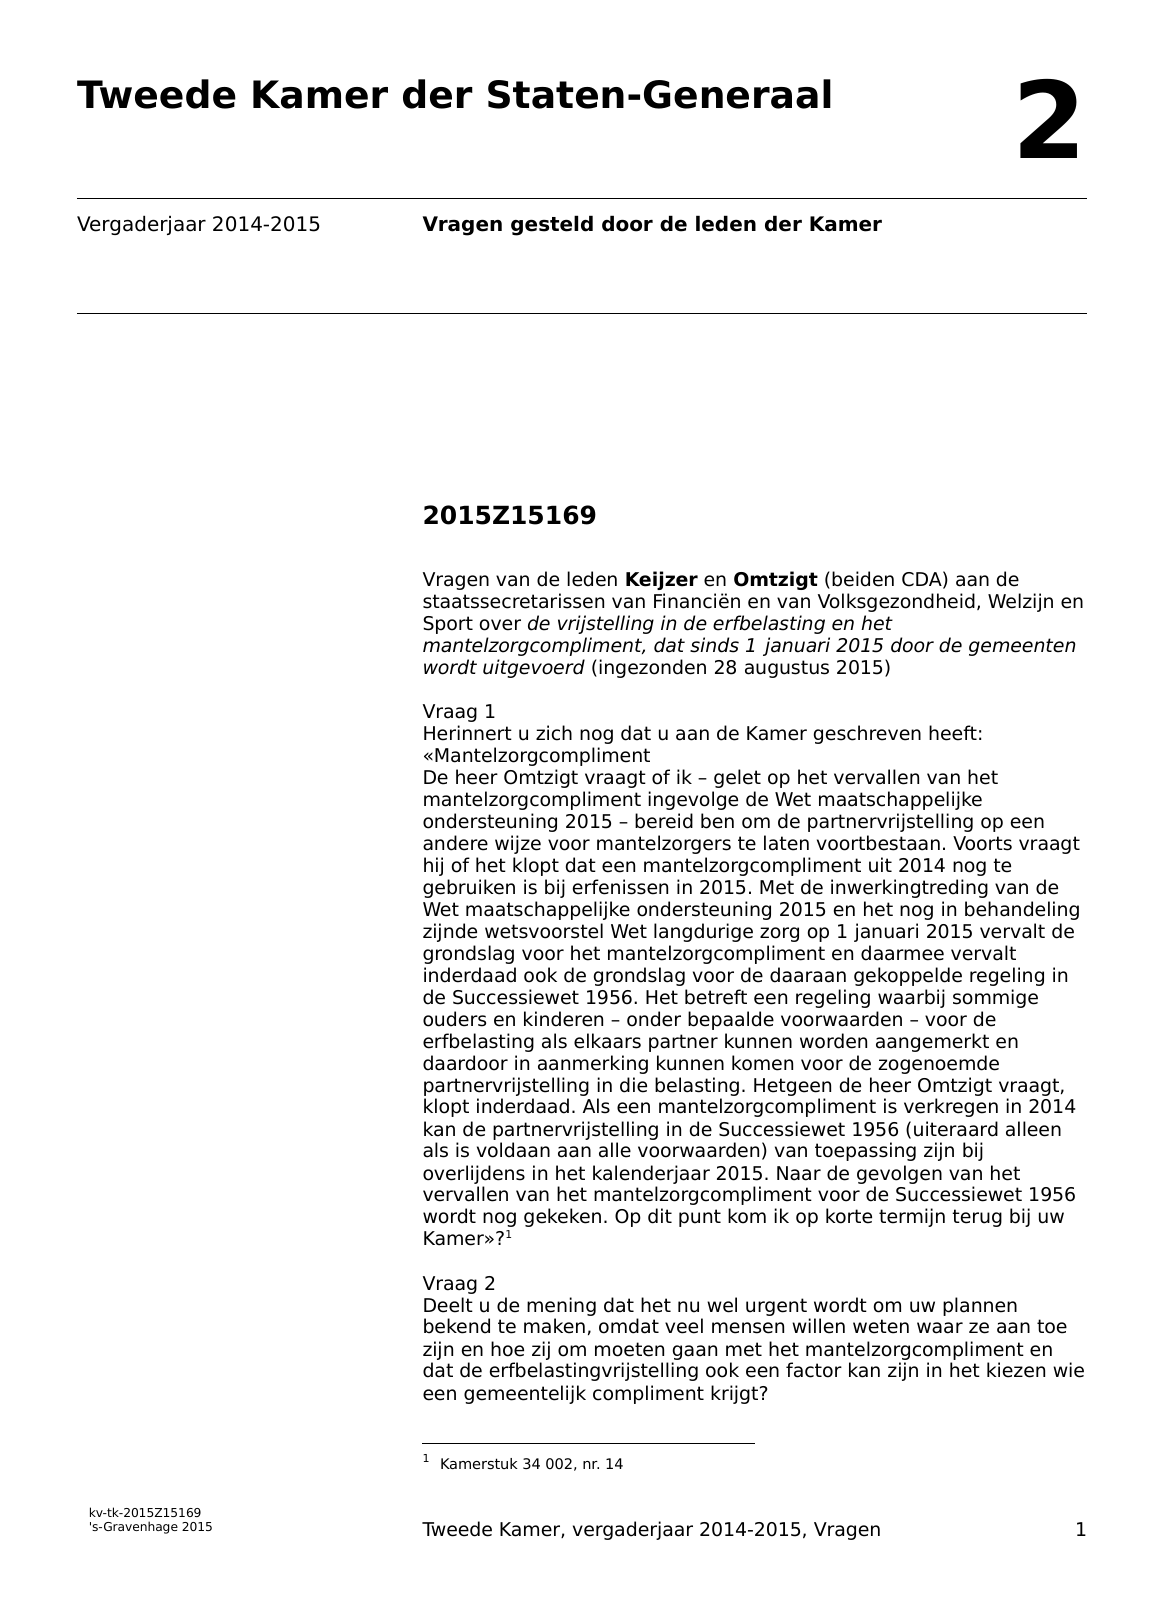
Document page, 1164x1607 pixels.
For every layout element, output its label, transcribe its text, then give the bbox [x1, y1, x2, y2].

table_header 2 [886, 59, 1087, 198]
table_cell Vragen gesteld door de leden der Kamer [422, 199, 1087, 313]
text 2015Z15169 [422, 501, 1087, 531]
text 's-Gravenhage 2015 [88, 1520, 323, 1534]
text «Mantelzorgcompliment [422, 745, 1087, 767]
table_cell Vergaderjaar 2014-2015 [77, 199, 422, 313]
text De heer Omtzigt vraagt of ik – gelet op het vervallen van het mantelzorgcompliment ingevolge de Wet maatschappelijke ondersteuning 2015 – bereid ben om de partnervrijstelling op een andere wijze voor mantelzorgers te laten voortbestaan. Voorts vraagt hij of het klopt dat een mantelzorgcompliment uit 2014 nog te gebruiken is bij erfenissen in 2015. Met de inwerkingtreding van de Wet maatschappelijke ondersteuning 2015 en het nog in behandeling zijnde wetsvoorstel Wet langdurige zorg op 1 januari 2015 vervalt de grondslag voor het mantelzorgcompliment en daarmee vervalt inderdaad ook de grondslag voor de daaraan gekoppelde regeling in de Successiewet 1956. Het betreft een regeling waarbij sommige ouders en kinderen – onder bepaalde voorwaarden – voor de erfbelasting als elkaars partner kunnen worden aangemerkt en daardoor in aanmerking kunnen komen voor de zogenoemde partnervrijstelling in die belasting. Hetgeen de heer Omtzigt vraagt, klopt inderdaad. Als een mantelzorgcompliment is verkregen in 2014 kan de partnervrijstelling in de Successiewet 1956 (uiteraard alleen als is voldaan aan alle voorwaarden) van toepassing zijn bij overlijdens in het kalenderjaar 2015. Naar de gevolgen van het vervallen van het mantelzorgcompliment voor de Successiewet 1956 wordt nog gekeken. Op dit punt kom ik op korte termijn terug bij uw Kamer»? [422, 767, 1087, 1250]
text Deelt u de mening dat het nu wel urgent wordt om uw plannen bekend te maken, omdat veel mensen willen weten waar ze aan toe zijn en hoe zij om moeten gaan met het mantelzorgcompliment en dat de erfbelastingvrijstelling ook een factor kan zijn in het kiezen wie een gemeentelijk compliment krijgt? [422, 1294, 1087, 1404]
text Vraag 1 [422, 701, 1087, 723]
table_header Tweede Kamer der Staten-Generaal [77, 59, 886, 198]
text Herinnert u zich nog dat u aan de Kamer geschreven heeft: [422, 723, 1087, 745]
text Kamerstuk 34 002, nr. 14 [422, 1452, 1087, 1474]
text Vragen van de leden Keijzer en Omtzigt (beiden CDA) aan de staatssecretarissen van Financiën en van Volksgezondheid, Welzijn en Sport over de vrijstelling in de erfbelasting en het mantelzorgcompliment, dat sinds 1 januari 2015 door de gemeenten wordt uitgevoerd (ingezonden 28 augustus 2015) [422, 569, 1087, 679]
text kv-tk-2015Z15169 [88, 1506, 323, 1520]
text Vraag 2 [422, 1272, 1087, 1294]
